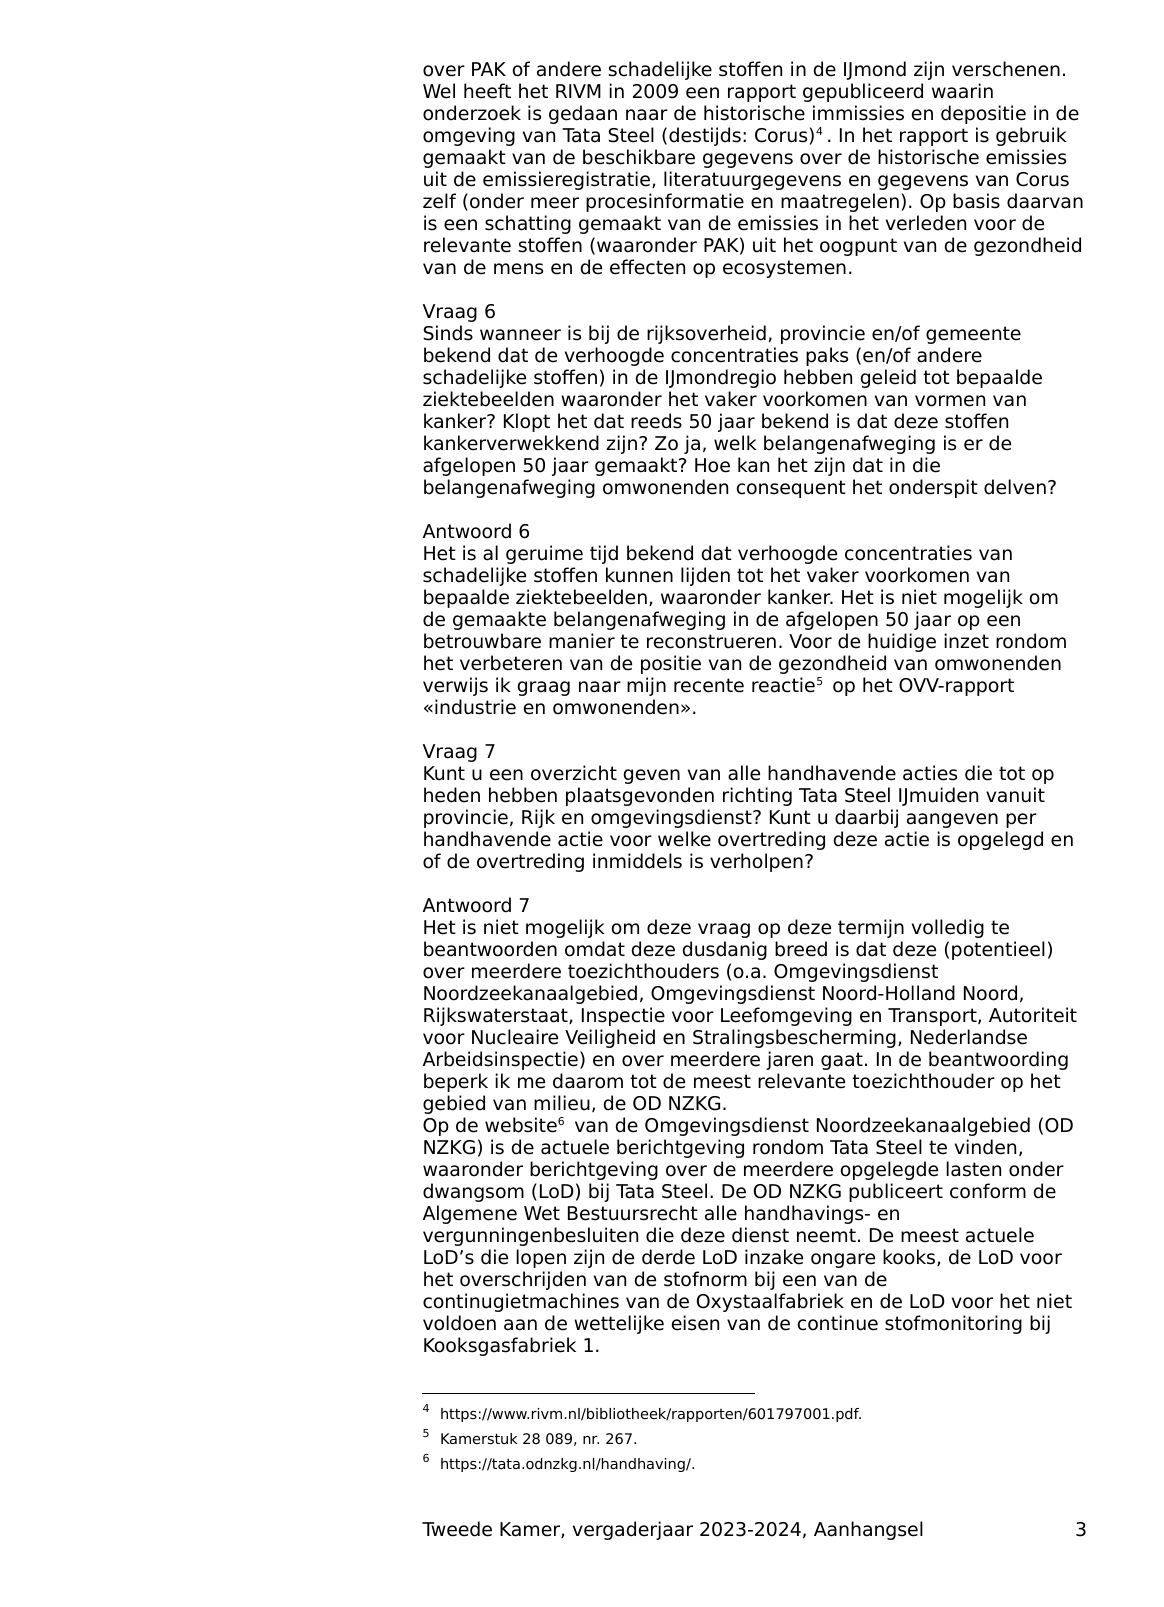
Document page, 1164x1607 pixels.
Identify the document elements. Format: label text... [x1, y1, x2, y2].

text Het is al geruime tijd bekend dat verhoogde concentraties van schadelijke stoffen kunnen lijden tot het vaker voorkomen van bepaalde ziektebeelden, waaronder kanker. Het is niet mogelijk om de gemaakte belangenafweging in de afgelopen 50 jaar op een betrouwbare manier te reconstrueren. Voor de huidige inzet rondom het verbeteren van de positie van de gezondheid van omwonenden verwijs ik graag naar mijn recente reactie op het OVV-rapport «industrie en omwonenden». [422, 543, 1087, 719]
text Op de website van de Omgevingsdienst Noordzeekanaalgebied (OD NZKG) is de actuele berichtgeving rondom Tata Steel te vinden, waaronder berichtgeving over de meerdere opgelegde lasten onder dwangsom (LoD) bij Tata Steel. De OD NZKG publiceert conform de Algemene Wet Bestuursrecht alle handhavings- en vergunningenbesluiten die deze dienst neemt. De meest actuele LoD’s die lopen zijn de derde LoD inzake ongare kooks, de LoD voor het overschrijden van de stofnorm bij een van de continugietmachines van de Oxystaalfabriek en de LoD voor het niet voldoen aan de wettelijke eisen van de continue stofmonitoring bij Kooksgasfabriek 1. [422, 1115, 1087, 1357]
text Het is niet mogelijk om deze vraag op deze termijn volledig te beantwoorden omdat deze dusdanig breed is dat deze (potentieel) over meerdere toezichthouders (o.a. Omgevingsdienst Noordzeekanaalgebied, Omgevingsdienst Noord-Holland Noord, Rijkswaterstaat, Inspectie voor Leefomgeving en Transport, Autoriteit voor Nucleaire Veiligheid en Stralingsbescherming, Nederlandse Arbeidsinspectie) en over meerdere jaren gaat. In de beantwoording beperk ik me daarom tot de meest relevante toezichthouder op het gebied van milieu, de OD NZKG. [422, 917, 1087, 1115]
text https://www.rivm.nl/bibliotheek/rapporten/601797001.pdf. [422, 1402, 1087, 1424]
text Sinds wanneer is bij de rijksoverheid, provincie en/of gemeente bekend dat de verhoogde concentraties paks (en/of andere schadelijke stoffen) in de IJmondregio hebben geleid tot bepaalde ziektebeelden waaronder het vaker voorkomen van vormen van kanker? Klopt het dat reeds 50 jaar bekend is dat deze stoffen kankerverwekkend zijn? Zo ja, welk belangenafweging is er de afgelopen 50 jaar gemaakt? Hoe kan het zijn dat in die belangenafweging omwonenden consequent het onderspit delven? [422, 323, 1087, 499]
text Kamerstuk 28 089, nr. 267. [422, 1427, 1087, 1449]
text Vraag 6 [422, 301, 1087, 323]
text Kunt u een overzicht geven van alle handhavende acties die tot op heden hebben plaatsgevonden richting Tata Steel IJmuiden vanuit provincie, Rijk en omgevingsdienst? Kunt u daarbij aangeven per handhavende actie voor welke overtreding deze actie is opgelegd en of de overtreding inmiddels is verholpen? [422, 763, 1087, 873]
text over PAK of andere schadelijke stoffen in de IJmond zijn verschenen. Wel heeft het RIVM in 2009 een rapport gepubliceerd waarin onderzoek is gedaan naar de historische immissies en depositie in de omgeving van Tata Steel (destijds: Corus). In het rapport is gebruik gemaakt van de beschikbare gegevens over de historische emissies uit de emissieregistratie, literatuurgegevens en gegevens van Corus zelf (onder meer procesinformatie en maatregelen). Op basis daarvan is een schatting gemaakt van de emissies in het verleden voor de relevante stoffen (waaronder PAK) uit het oogpunt van de gezondheid van de mens en de effecten op ecosystemen. [422, 59, 1087, 279]
text https://tata.odnzkg.nl/handhaving/. [422, 1452, 1087, 1474]
text Antwoord 7 [422, 895, 1087, 917]
text Vraag 7 [422, 741, 1087, 763]
text Antwoord 6 [422, 521, 1087, 543]
